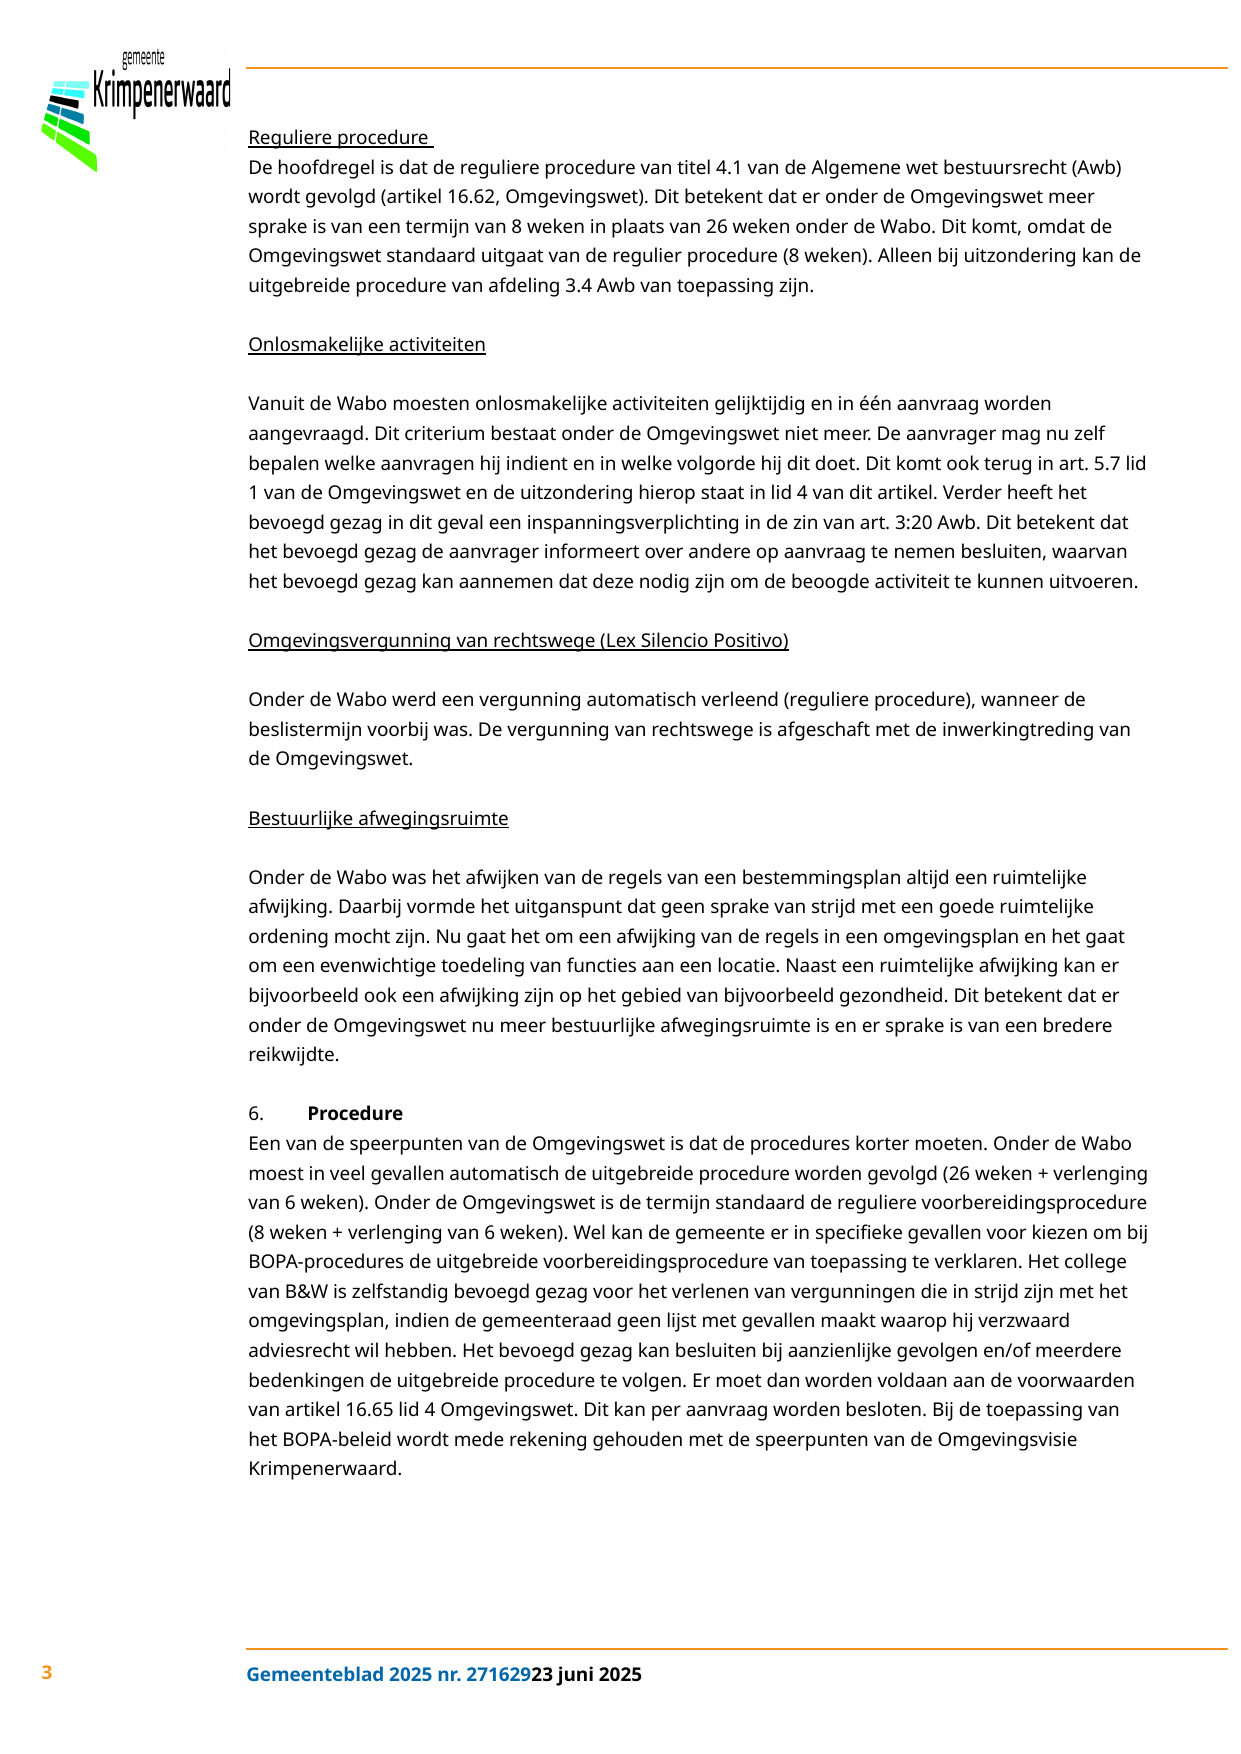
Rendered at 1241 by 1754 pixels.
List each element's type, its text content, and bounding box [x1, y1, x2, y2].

list Procedure [248, 1101, 1152, 1126]
text Onlosmakelijke activiteiten [248, 331, 1152, 357]
text Een van de speerpunten van de Omgevingswet is dat de procedures korter moeten. Onder de Wabo moest in veel gevallen automatisch de uitgebreide procedure worden gevolgd (26 weken + verlenging van 6 weken). Onder de Omgevingswet is de termijn standaard de reguliere voorbereidingsprocedure (8 weken + verlenging van 6 weken). Wel kan de gemeente er in specifieke gevallen voor kiezen om bij BOPA-procedures de uitgebreide voorbereidingsprocedure van toepassing te verklaren. Het college van B&W is zelfstandig bevoegd gezag voor het verlenen van vergunningen die in strijd zijn met het omgevingsplan, indien de gemeenteraad geen lijst met gevallen maakt waarop hij verzwaard adviesrecht wil hebben. Het bevoegd gezag kan besluiten bij aanzienlijke gevolgen en/of meerdere bedenkingen de uitgebreide procedure te volgen. Er moet dan worden voldaan aan de voorwaarden van artikel 16.65 lid 4 Omgevingswet. Dit kan per aanvraag worden besloten. Bij de toepassing van het BOPA-beleid wordt mede rekening gehouden met de speerpunten van de Omgevingsvisie Krimpenerwaard. [248, 1130, 1152, 1481]
text Onder de Wabo werd een vergunning automatisch verleend (reguliere procedure), wanneer de beslistermijn voorbij was. De vergunning van rechtswege is afgeschaft met de inwerkingtreding van de Omgevingswet. [248, 686, 1152, 771]
text Bestuurlijke afwegingsruimte [248, 805, 1152, 831]
picture [41, 47, 231, 172]
text Vanuit de Wabo moesten onlosmakelijke activiteiten gelijktijdig en in één aanvraag worden aangevraagd. Dit criterium bestaat onder de Omgevingswet niet meer. De aanvrager mag nu zelf bepalen welke aanvragen hij indient en in welke volgorde hij dit doet. Dit komt ook terug in art. 5.7 lid 1 van de Omgevingswet en de uitzondering hierop staat in lid 4 van dit artikel. Verder heeft het bevoegd gezag in dit geval een inspanningsverplichting in de zin van art. 3:20 Awb. Dit betekent dat het bevoegd gezag de aanvrager informeert over andere op aanvraag te nemen besluiten, waarvan het bevoegd gezag kan aannemen dat deze nodig zijn om de beoogde activiteit te kunnen uitvoeren. [248, 391, 1152, 594]
text De hoofdregel is dat de reguliere procedure van titel 4.1 van de Algemene wet bestuursrecht (Awb) wordt gevolgd (artikel 16.62, Omgevingswet). Dit betekent dat er onder de Omgevingswet meer sprake is van een termijn van 8 weken in plaats van 26 weken onder de Wabo. Dit komt, omdat de Omgevingswet standaard uitgaat van de regulier procedure (8 weken). Alleen bij uitzondering kan de uitgebreide procedure van afdeling 3.4 Awb van toepassing zijn. [248, 154, 1152, 298]
text Reguliere procedure [248, 124, 1152, 150]
text Onder de Wabo was het afwijken van de regels van een bestemmingsplan altijd een ruimtelijke afwijking. Daarbij vormde het uitganspunt dat geen sprake van strijd met een goede ruimtelijke ordening mocht zijn. Nu gaat het om een afwijking van de regels in een omgevingsplan en het gaat om een evenwichtige toedeling van functies aan een locatie. Naast een ruimtelijke afwijking kan er bijvoorbeeld ook een afwijking zijn op het gebied van bijvoorbeeld gezondheid. Dit betekent dat er onder de Omgevingswet nu meer bestuurlijke afwegingsruimte is en er sprake is van een bredere reikwijdte. [248, 864, 1152, 1067]
text Omgevingsvergunning van rechtswege (Lex Silencio Positivo) [248, 627, 1152, 653]
